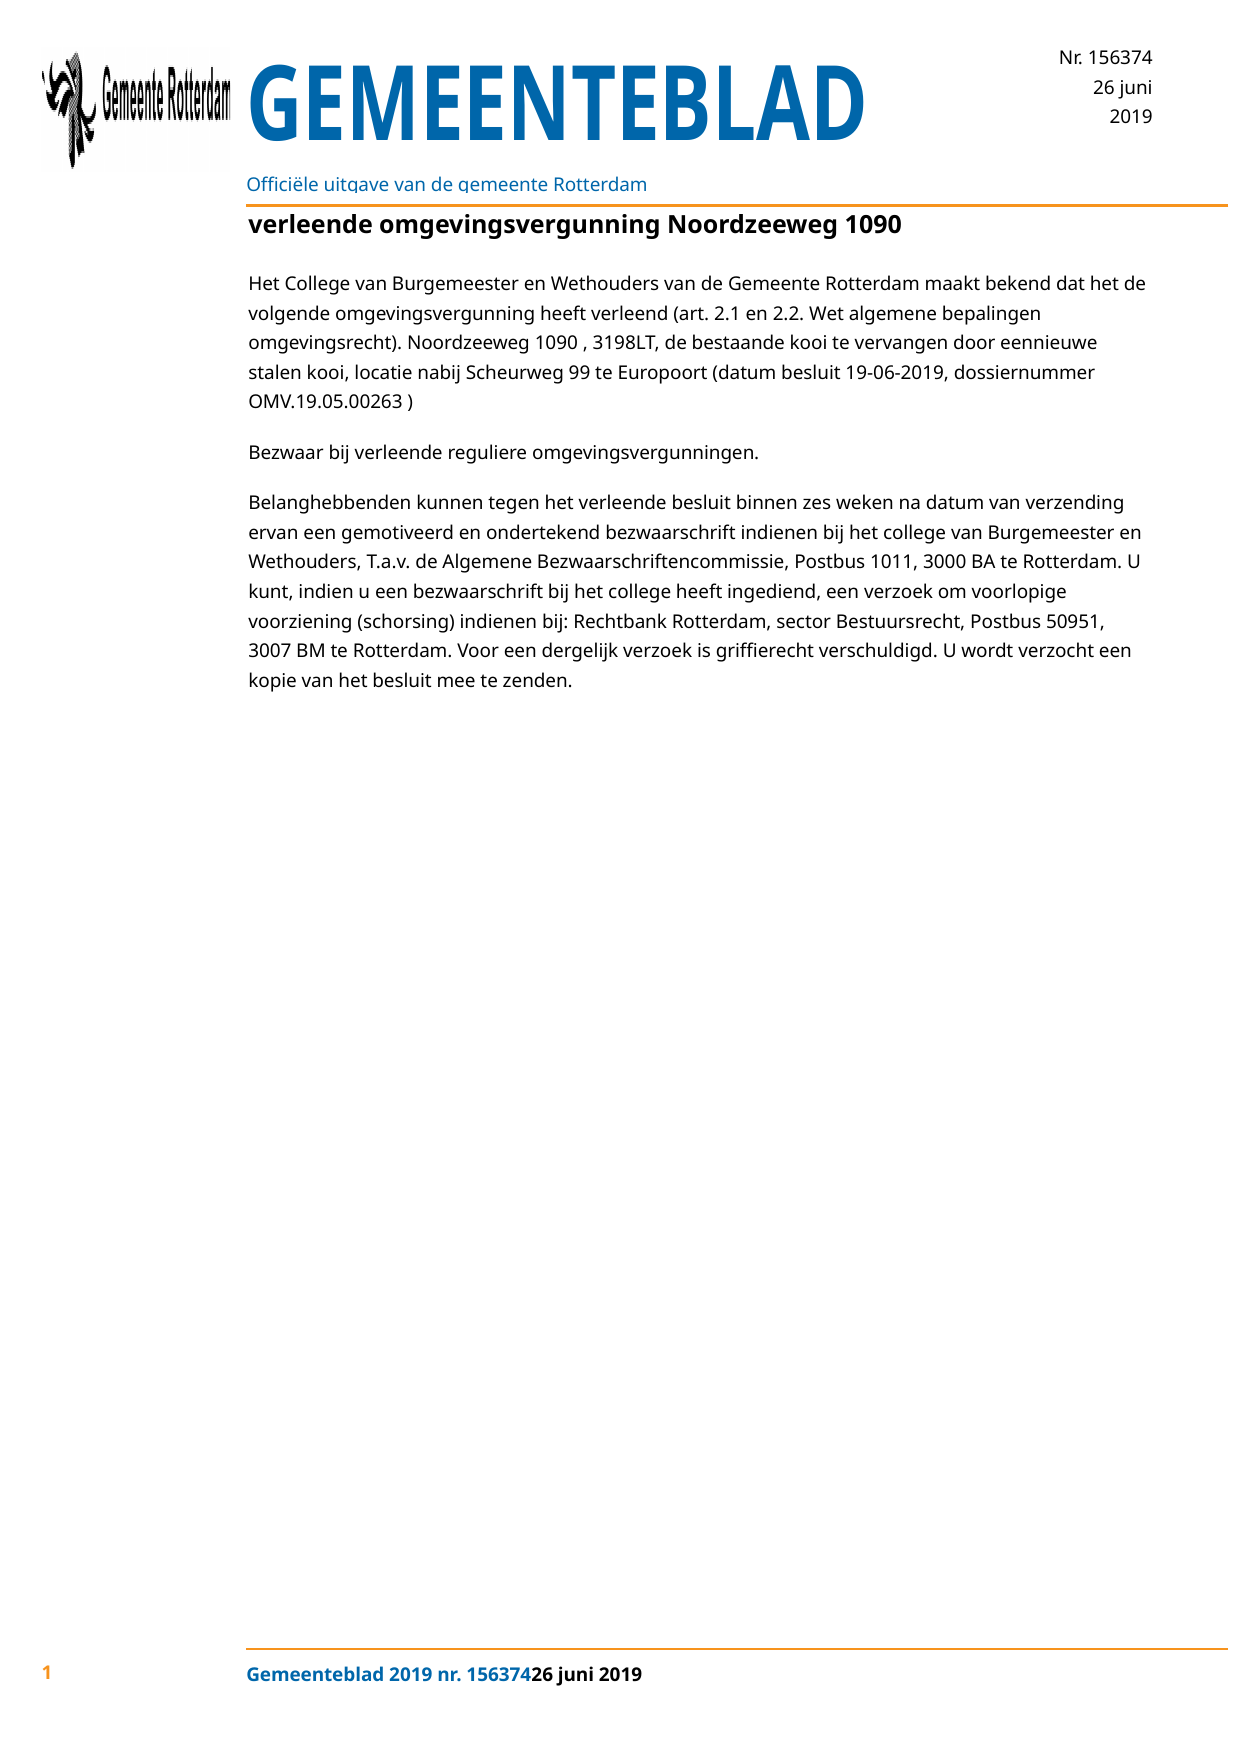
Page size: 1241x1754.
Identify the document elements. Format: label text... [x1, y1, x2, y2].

text Belanghebbenden kunnen tegen het verleende besluit binnen zes weken na datum van verzending ervan een gemotiveerd en ondertekend bezwaarschrift indienen bij het college van Burgemeester en Wethouders, T.a.v. de Algemene Bezwaarschriftencommissie, Postbus 1011, 3000 BA te Rotterdam. U kunt, indien u een bezwaarschrift bij het college heeft ingediend, een verzoek om voorlopige voorziening (schorsing) indienen bij: Rechtbank Rotterdam, sector Bestuursrecht, Postbus 50951, 3007 BM te Rotterdam. Voor een dergelijk verzoek is griffierecht verschuldigd. U wordt verzocht een kopie van het besluit mee te zenden. [248, 489, 1152, 693]
text Bezwaar bij verleende reguliere omgevingsvergunningen. [248, 439, 1152, 465]
text Het College van Burgemeester en Wethouders van de Gemeente Rotterdam maakt bekend dat het de volgende omgevingsvergunning heeft verleend (art. 2.1 en 2.2. Wet algemene bepalingen omgevingsrecht). Noordzeeweg 1090 , 3198LT, de bestaande kooi te vervangen door eennieuwe stalen kooi, locatie nabij Scheurweg 99 te Europoort (datum besluit 19-06-2019, dossiernummer OMV.19.05.00263 ) [248, 270, 1152, 414]
picture [41, 47, 231, 172]
text verleende omgevingsvergunning Noordzeeweg 1090 [248, 207, 1152, 241]
